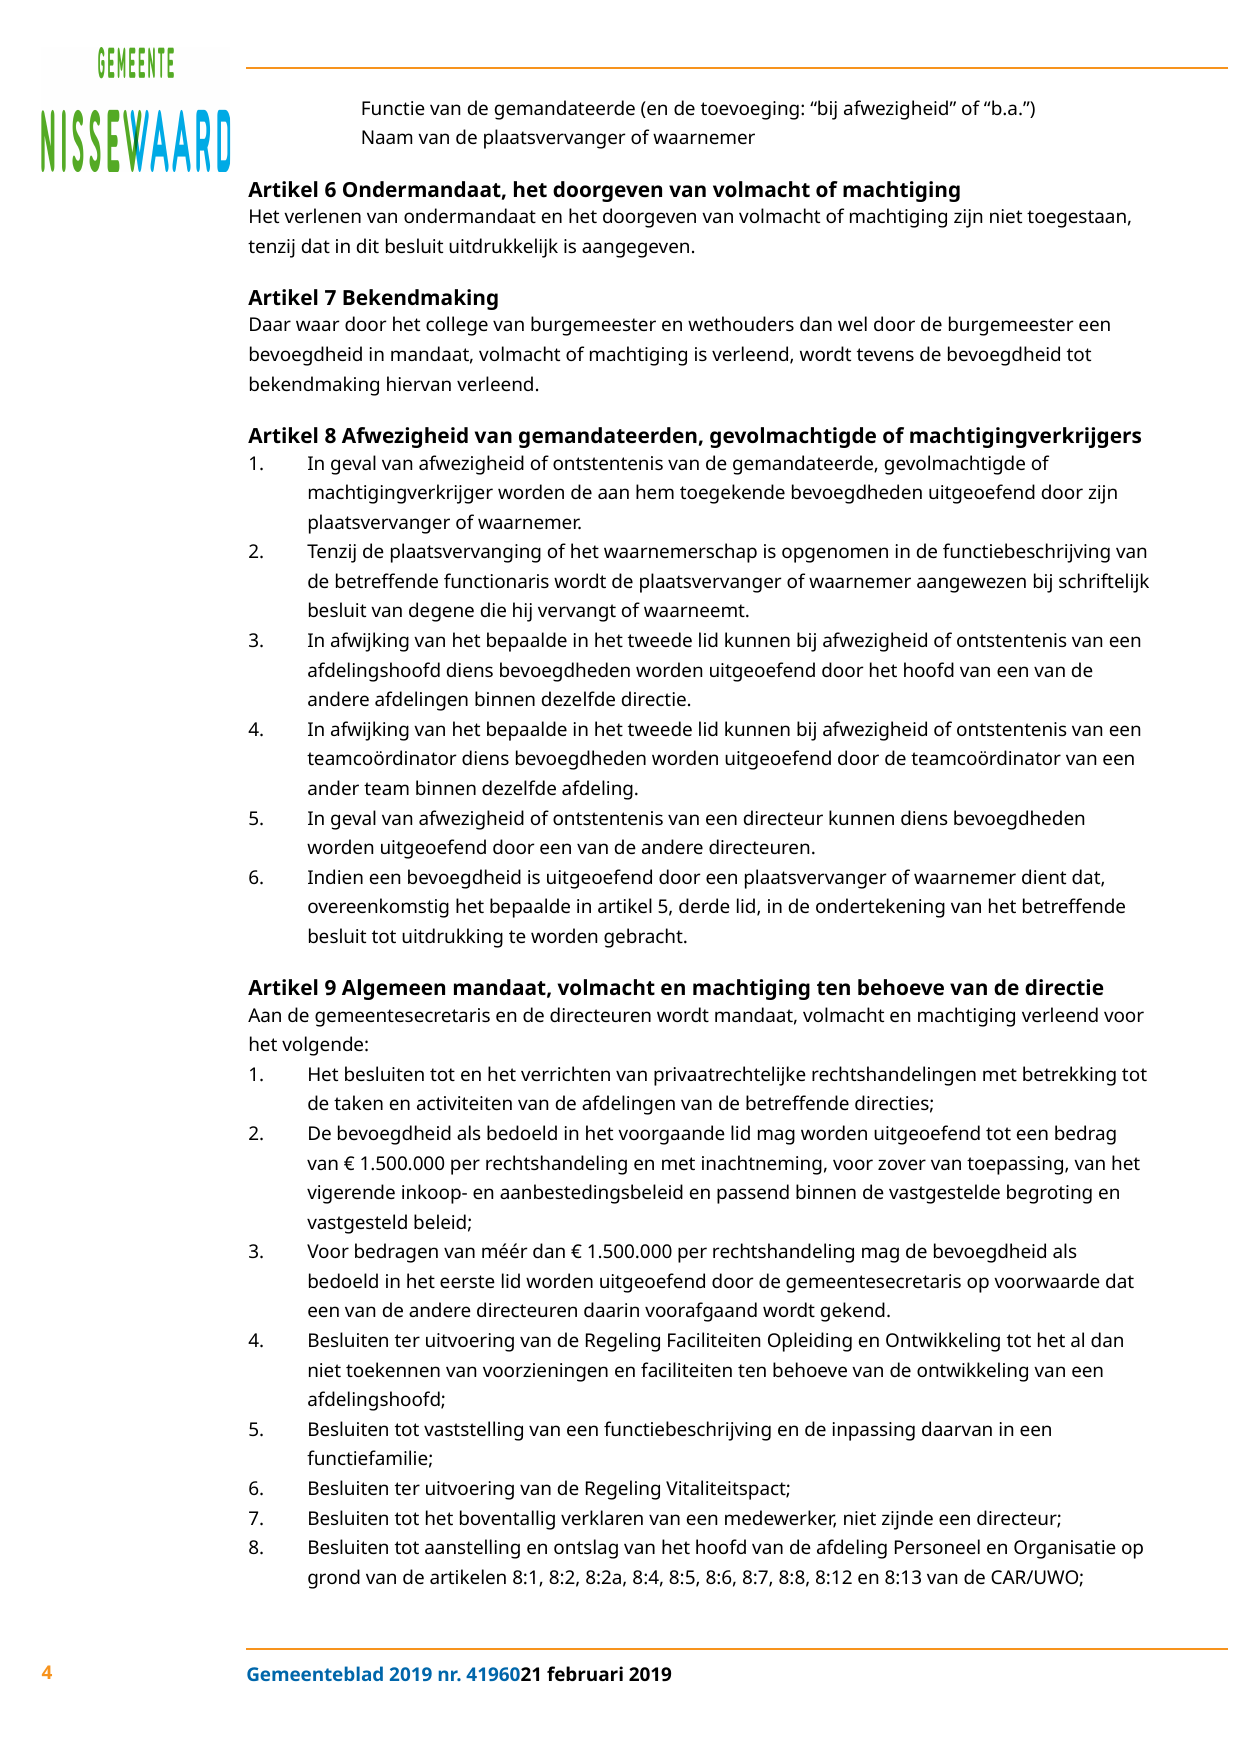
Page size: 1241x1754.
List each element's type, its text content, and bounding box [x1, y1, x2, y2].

list De bevoegdheid als bedoeld in het voorgaande lid mag worden uitgeoefend tot een bedrag van € 1.500.000 per rechtshandeling en met inachtneming, voor zover van toepassing, van het vigerende inkoop- en aanbestedingsbeleid en passend binnen de vastgestelde begroting en vastgesteld beleid; [248, 1120, 1152, 1235]
picture [41, 47, 231, 172]
list Functie van de gemandateerde (en de toevoeging: “bij afwezigheid” of “b.a.”) [323, 95, 1152, 121]
text Het verlenen van ondermandaat en het doorgeven van volmacht of machtiging zijn niet toegestaan, tenzij dat in dit besluit uitdrukkelijk is aangegeven. [248, 203, 1152, 258]
list In afwijking van het bepaalde in het tweede lid kunnen bij afwezigheid of ontstentenis van een teamcoördinator diens bevoegdheden worden uitgeoefend door de teamcoördinator van een ander team binnen dezelfde afdeling. [248, 716, 1152, 801]
text Artikel 7 Bekendmaking [248, 283, 1152, 312]
picture [222, 122, 227, 160]
text Artikel 8 Afwezigheid van gemandateerden, gevolmachtigde of machtigingverkrijgers [248, 421, 1152, 450]
list Voor bedragen van méér dan € 1.500.000 per rechtshandeling mag de bevoegdheid als bedoeld in het eerste lid worden uitgeoefend door de gemeentesecretaris op voorwaarde dat een van de andere directeuren daarin voorafgaand wordt gekend. [248, 1238, 1152, 1323]
text Artikel 6 Ondermandaat, het doorgeven van volmacht of machtiging [248, 175, 1152, 203]
list Naam van de plaatsvervanger of waarnemer [323, 124, 1152, 150]
list In afwijking van het bepaalde in het tweede lid kunnen bij afwezigheid of ontstentenis van een afdelingshoofd diens bevoegdheden worden uitgeoefend door het hoofd van een van de andere afdelingen binnen dezelfde directie. [248, 627, 1152, 712]
picture [176, 157, 187, 172]
picture [154, 157, 165, 172]
text Daar waar door het college van burgemeester en wethouders dan wel door de burgemeester een bevoegdheid in mandaat, volmacht of machtiging is verleend, wordt tevens de bevoegdheid tot bekendmaking hiervan verleend. [248, 312, 1152, 397]
picture [200, 151, 206, 172]
list Besluiten tot aanstelling en ontslag van het hoofd van de afdeling Personeel en Organisatie op grond van de artikelen 8:1, 8:2, 8:2a, 8:4, 8:5, 8:6, 8:7, 8:8, 8:12 en 8:13 van de CAR/UWO; [248, 1534, 1152, 1590]
list In geval van afwezigheid of ontstentenis van de gemandateerde, gevolmachtigde of machtigingverkrijger worden de aan hem toegekende bevoegdheden uitgeoefend door zijn plaatsvervanger of waarnemer. [248, 450, 1152, 534]
text Aan de gemeentesecretaris en de directeuren wordt mandaat, volmacht en machtiging verleend voor het volgende: [248, 1002, 1152, 1057]
list Het besluiten tot en het verrichten van privaatrechtelijke rechtshandelingen met betrekking tot de taken en activiteiten van de afdelingen van de betreffende directies; [248, 1061, 1152, 1116]
list Indien een bevoegdheid is uitgeoefend door een plaatsvervanger of waarnemer dient dat, overeenkomstig het bepaalde in artikel 5, derde lid, in de ondertekening van het betreffende besluit tot uitdrukking te worden gebracht. [248, 864, 1152, 949]
list Besluiten ter uitvoering van de Regeling Faciliteiten Opleiding en Ontwikkeling tot het al dan niet toekennen van voorzieningen en faciliteiten ten behoeve van de ontwikkeling van een afdelingshoofd; [248, 1327, 1152, 1412]
list Tenzij de plaatsvervanging of het waarnemerschap is opgenomen in de functiebeschrijving van de betreffende functionaris wordt de plaatsvervanger of waarnemer aangewezen bij schriftelijk besluit van degene die hij vervangt of waarneemt. [248, 538, 1152, 623]
picture [201, 122, 206, 138]
list In geval van afwezigheid of ontstentenis van een directeur kunnen diens bevoegdheden worden uitgeoefend door een van de andere directeuren. [248, 805, 1152, 860]
text Artikel 9 Algemeen mandaat, volmacht en machtiging ten behoeve van de directie [248, 973, 1152, 1002]
list Besluiten tot vaststelling van een functiebeschrijving en de inpassing daarvan in een functiefamilie; [248, 1416, 1152, 1471]
list Besluiten tot het boventallig verklaren van een medewerker, niet zijnde een directeur; [248, 1505, 1152, 1531]
list Besluiten ter uitvoering van de Regeling Vitaliteitspact; [248, 1475, 1152, 1501]
